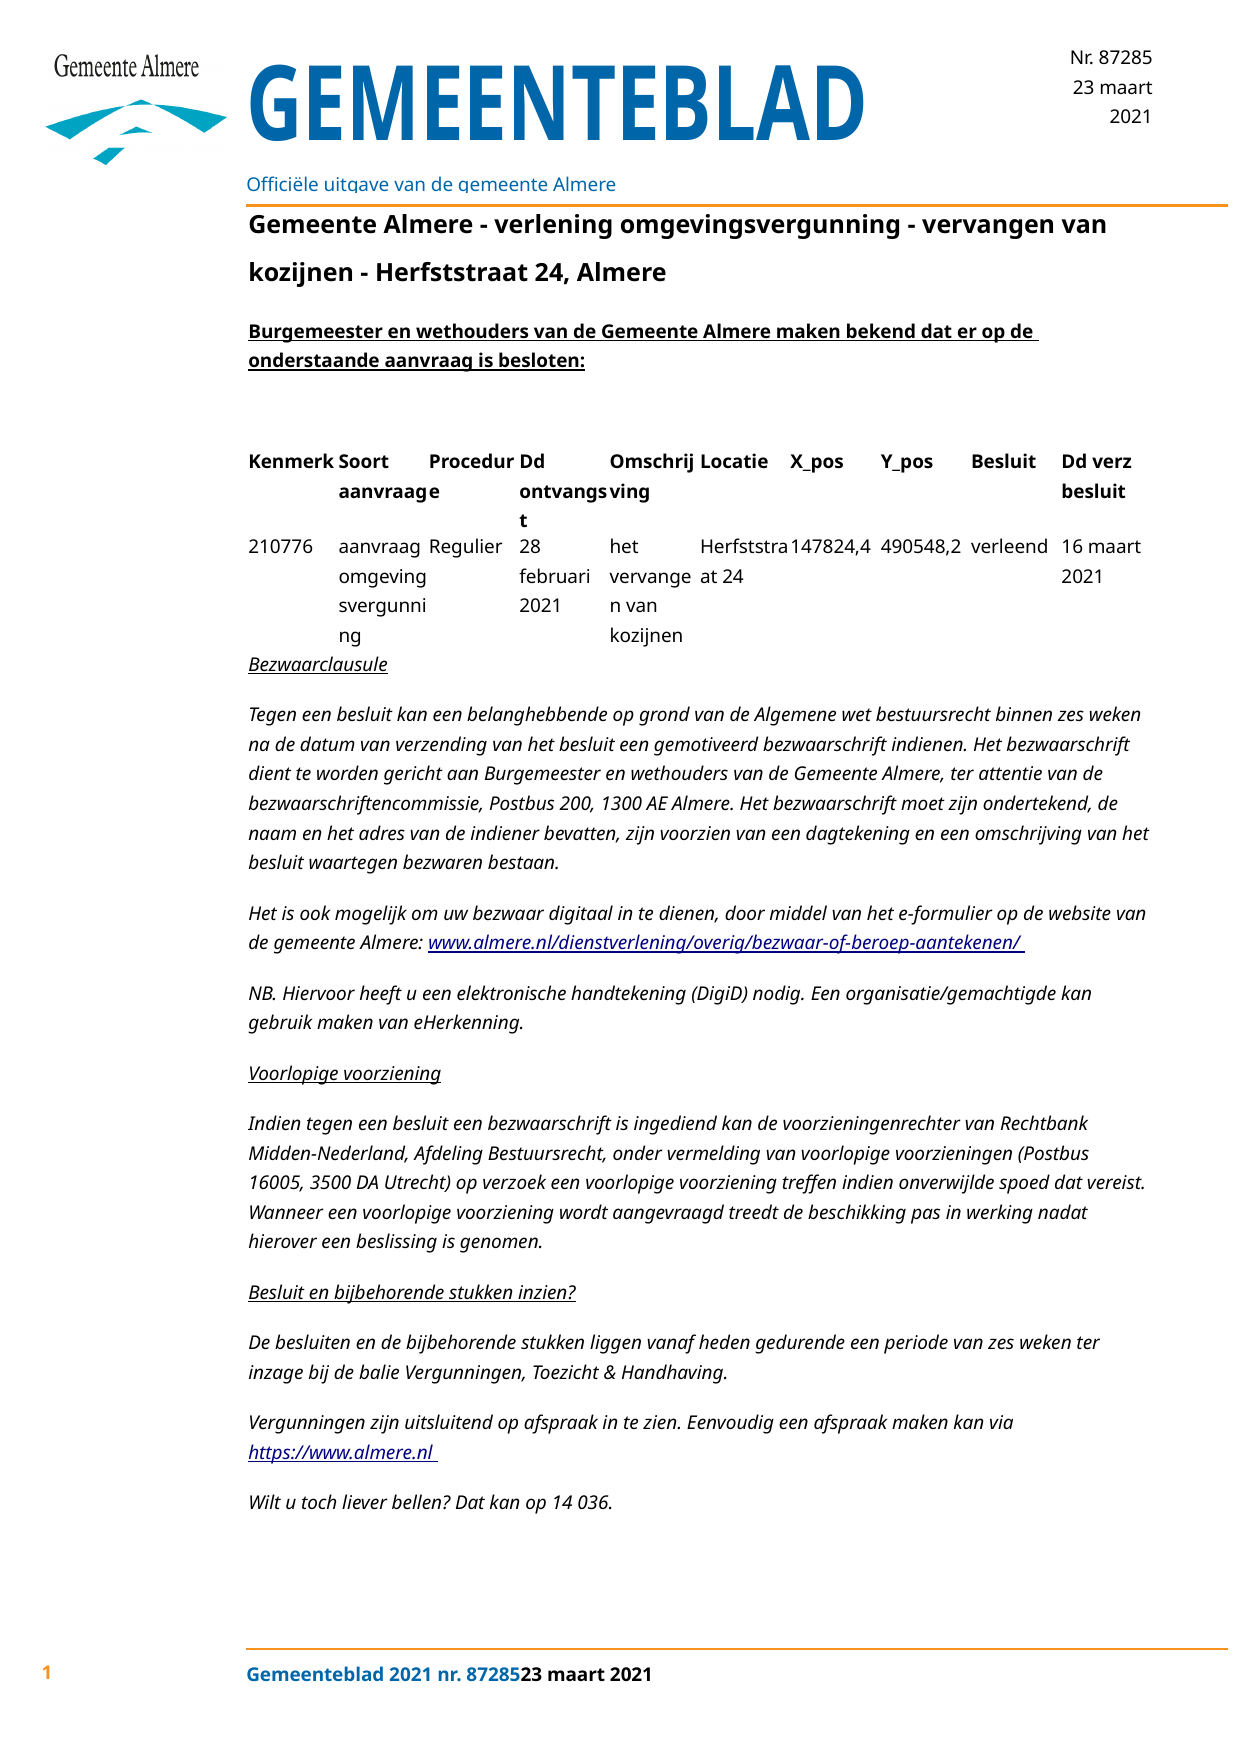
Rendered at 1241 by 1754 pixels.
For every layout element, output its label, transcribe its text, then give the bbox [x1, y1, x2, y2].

picture [41, 47, 231, 172]
table_header Locatie [700, 449, 790, 533]
text Voorlopige voorziening [248, 1060, 1152, 1086]
table_cell Herfststraat 24 [700, 533, 790, 648]
table_header Y_pos [881, 449, 971, 533]
table_header Kenmerk [248, 449, 338, 533]
table_header Omschrijving [609, 449, 700, 533]
table_header Dd ontvangst [519, 449, 609, 533]
table_cell 147824,4 [790, 533, 881, 648]
table_header Besluit [971, 449, 1061, 533]
text Gemeente Almere - verlening omgevingsvergunning - vervangen van kozijnen - Herfststraat 24, Almere [248, 207, 1152, 288]
table_header Procedure [429, 449, 519, 533]
table_cell verleend [971, 533, 1061, 648]
table_header X_pos [790, 449, 881, 533]
table_cell 210776 [248, 533, 338, 648]
table_cell het vervangen van kozijnen [609, 533, 700, 648]
table_cell 490548,2 [881, 533, 971, 648]
text NB. Hiervoor heeft u een elektronische handtekening (DigiD) nodig. Een organisatie/gemachtigde kan gebruik maken van eHerkenning. [248, 980, 1152, 1035]
table_header Soort aanvraag [338, 449, 429, 533]
text Indien tegen een besluit een bezwaarschrift is ingediend kan de voorzieningenrechter van Rechtbank Midden-Nederland, Afdeling Bestuursrecht, onder vermelding van voorlopige voorzieningen (Postbus 16005, 3500 DA Utrecht) op verzoek een voorlopige voorziening treffen indien onverwijlde spoed dat vereist. Wanneer een voorlopige voorziening wordt aangevraagd treedt de beschikking pas in werking nadat hierover een beslissing is genomen. [248, 1110, 1152, 1254]
table_cell aanvraag omgevingsvergunning [338, 533, 429, 648]
table_header Dd verz besluit [1061, 449, 1152, 533]
text Het is ook mogelijk om uw bezwaar digitaal in te dienen, door middel van het e-formulier op de website van de gemeente Almere: www.almere.nl/dienstverlening/overig/bezwaar-of-beroep-aantekenen/ [248, 900, 1152, 955]
table_cell 28 februari 2021 [519, 533, 609, 648]
table_cell 16 maart 2021 [1061, 533, 1152, 648]
text Bezwaarclausule [248, 651, 1152, 677]
text Vergunningen zijn uitsluitend op afspraak in te zien. Eenvoudig een afspraak maken kan via https://www.almere.nl [248, 1409, 1152, 1465]
text Tegen een besluit kan een belanghebbende op grond van de Algemene wet bestuursrecht binnen zes weken na de datum van verzending van het besluit een gemotiveerd bezwaarschrift indienen. Het bezwaarschrift dient te worden gericht aan Burgemeester en wethouders van de Gemeente Almere, ter attentie van de bezwaarschriftencommissie, Postbus 200, 1300 AE Almere. Het bezwaarschrift moet zijn ondertekend, de naam en het adres van de indiener bevatten, zijn voorzien van een dagtekening en een omschrijving van het besluit waartegen bezwaren bestaan. [248, 701, 1152, 875]
text Burgemeester en wethouders van de Gemeente Almere maken bekend dat er op de onderstaande aanvraag is besloten: [248, 318, 1152, 373]
text Wilt u toch liever bellen? Dat kan op 14 036. [248, 1489, 1152, 1515]
text Besluit en bijbehorende stukken inzien? [248, 1279, 1152, 1305]
text De besluiten en de bijbehorende stukken liggen vanaf heden gedurende een periode van zes weken ter inzage bij de balie Vergunningen, Toezicht & Handhaving. [248, 1329, 1152, 1385]
table_cell Regulier [429, 533, 519, 648]
